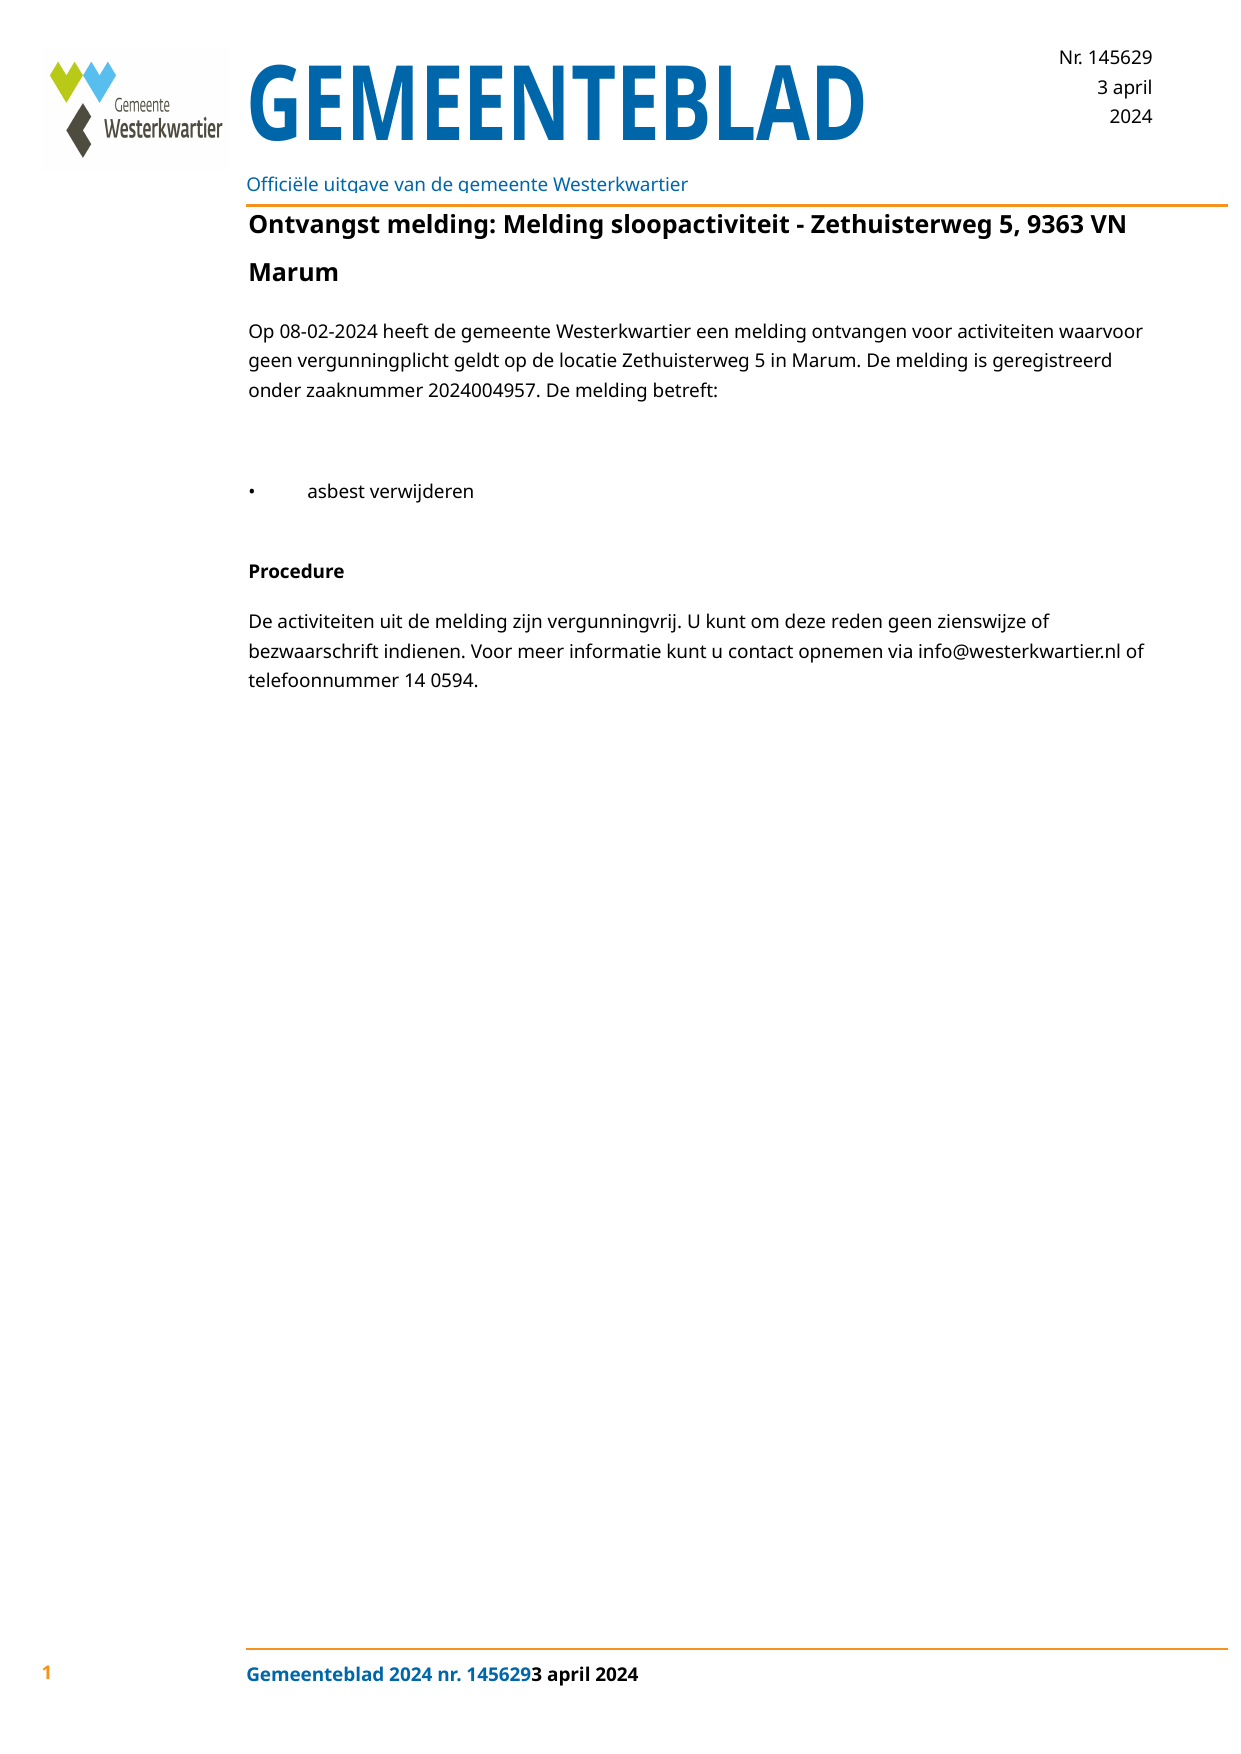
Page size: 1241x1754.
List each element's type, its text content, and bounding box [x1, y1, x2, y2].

list asbest verwijderen [248, 478, 1152, 504]
picture [41, 47, 231, 172]
text Ontvangst melding: Melding sloopactiviteit - Zethuisterweg 5, 9363 VN Marum [248, 207, 1152, 288]
text De activiteiten uit de melding zijn vergunningvrij. U kunt om deze reden geen zienswijze of bezwaarschrift indienen. Voor meer informatie kunt u contact opnemen via info@westerkwartier.nl of telefoonnummer 14 0594. [248, 608, 1152, 693]
text Op 08-02-2024 heeft de gemeente Westerkwartier een melding ontvangen voor activiteiten waarvoor geen vergunningplicht geldt op de locatie Zethuisterweg 5 in Marum. De melding is geregistreerd onder zaaknummer 2024004957. De melding betreft: [248, 318, 1152, 403]
text Procedure [248, 558, 1152, 584]
